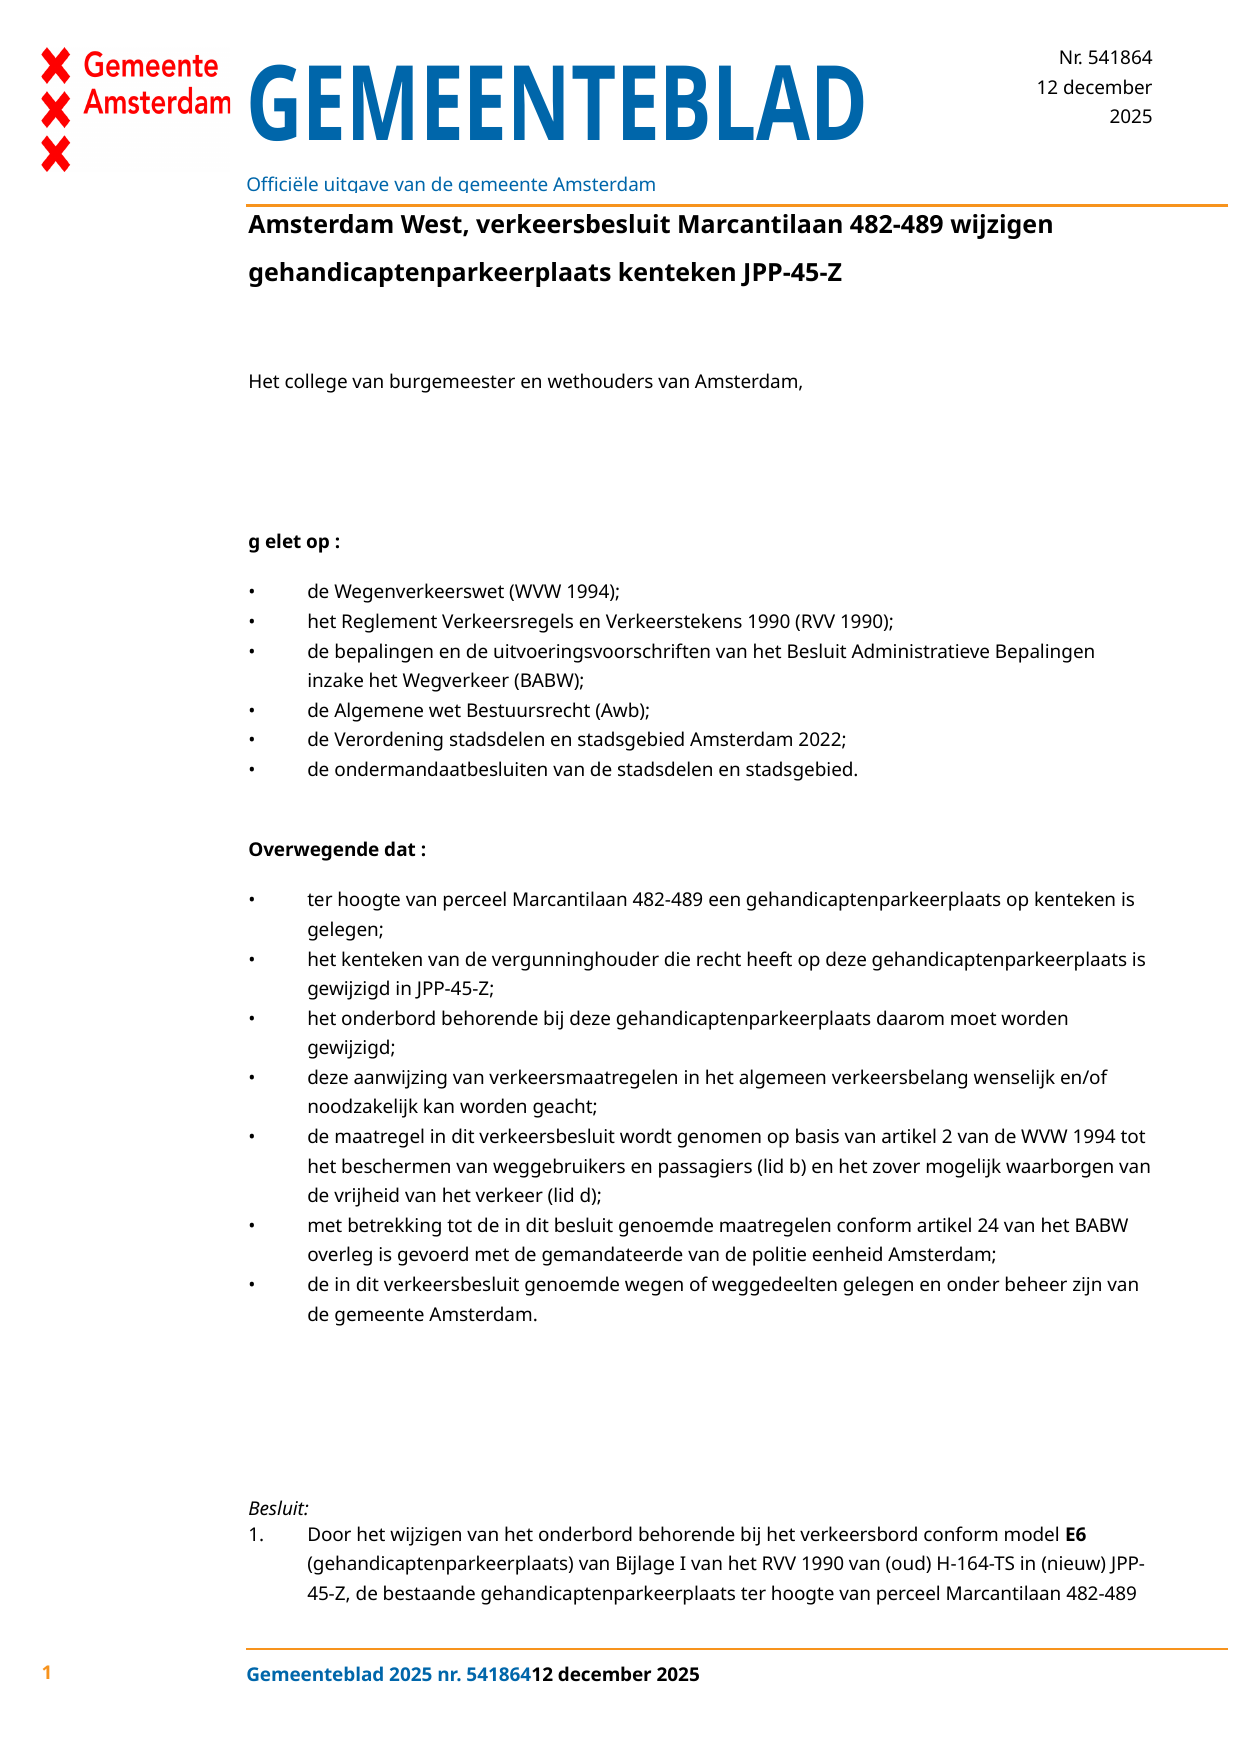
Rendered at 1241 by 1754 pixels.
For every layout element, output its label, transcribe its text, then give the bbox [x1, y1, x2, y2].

list het onderbord behorende bij deze gehandicaptenparkeerplaats daarom moet worden gewijzigd; [248, 1005, 1152, 1060]
list de maatregel in dit verkeersbesluit wordt genomen op basis van artikel 2 van de WVW 1994 tot het beschermen van weggebruikers en passagiers (lid b) en het zover mogelijk waarborgen van de vrijheid van het verkeer (lid d); [248, 1123, 1152, 1208]
text g elet op : [248, 528, 1152, 554]
list het kenteken van de vergunninghouder die recht heeft op deze gehandicaptenparkeerplaats is gewijzigd in JPP-45-Z; [248, 946, 1152, 1001]
text Overwegende dat : [248, 836, 1152, 862]
list de ondermandaatbesluiten van de stadsdelen en stadsgebied. [248, 756, 1152, 782]
list met betrekking tot de in dit besluit genoemde maatregelen conform artikel 24 van het BABW overleg is gevoerd met de gemandateerde van de politie eenheid Amsterdam; [248, 1212, 1152, 1267]
text Het college van burgemeester en wethouders van Amsterdam, [248, 368, 1152, 394]
text Besluit: [248, 1495, 1152, 1521]
text Amsterdam West, verkeersbesluit Marcantilaan 482-489 wijzigen gehandicaptenparkeerplaats kenteken JPP-45-Z [248, 207, 1152, 288]
list de bepalingen en de uitvoeringsvoorschriften van het Besluit Administratieve Bepalingen inzake het Wegverkeer (BABW); [248, 638, 1152, 693]
list Door het wijzigen van het onderbord behorende bij het verkeersbord conform model E6 (gehandicaptenparkeerplaats) van Bijlage I van het RVV 1990 van (oud) H-164-TS in (nieuw) JPP-45-Z, de bestaande gehandicaptenparkeerplaats ter hoogte van perceel Marcantilaan 482-489 [248, 1521, 1152, 1606]
list het Reglement Verkeersregels en Verkeerstekens 1990 (RVV 1990); [248, 608, 1152, 634]
list deze aanwijzing van verkeersmaatregelen in het algemeen verkeersbelang wenselijk en/of noodzakelijk kan worden geacht; [248, 1064, 1152, 1119]
list de in dit verkeersbesluit genoemde wegen of weggedeelten gelegen en onder beheer zijn van de gemeente Amsterdam. [248, 1271, 1152, 1326]
list de Wegenverkeerswet (WVW 1994); [248, 579, 1152, 604]
list ter hoogte van perceel Marcantilaan 482-489 een gehandicaptenparkeerplaats op kenteken is gelegen; [248, 887, 1152, 942]
list de Algemene wet Bestuursrecht (Awb); [248, 697, 1152, 723]
picture [41, 47, 231, 172]
list de Verordening stadsdelen en stadsgebied Amsterdam 2022; [248, 727, 1152, 752]
